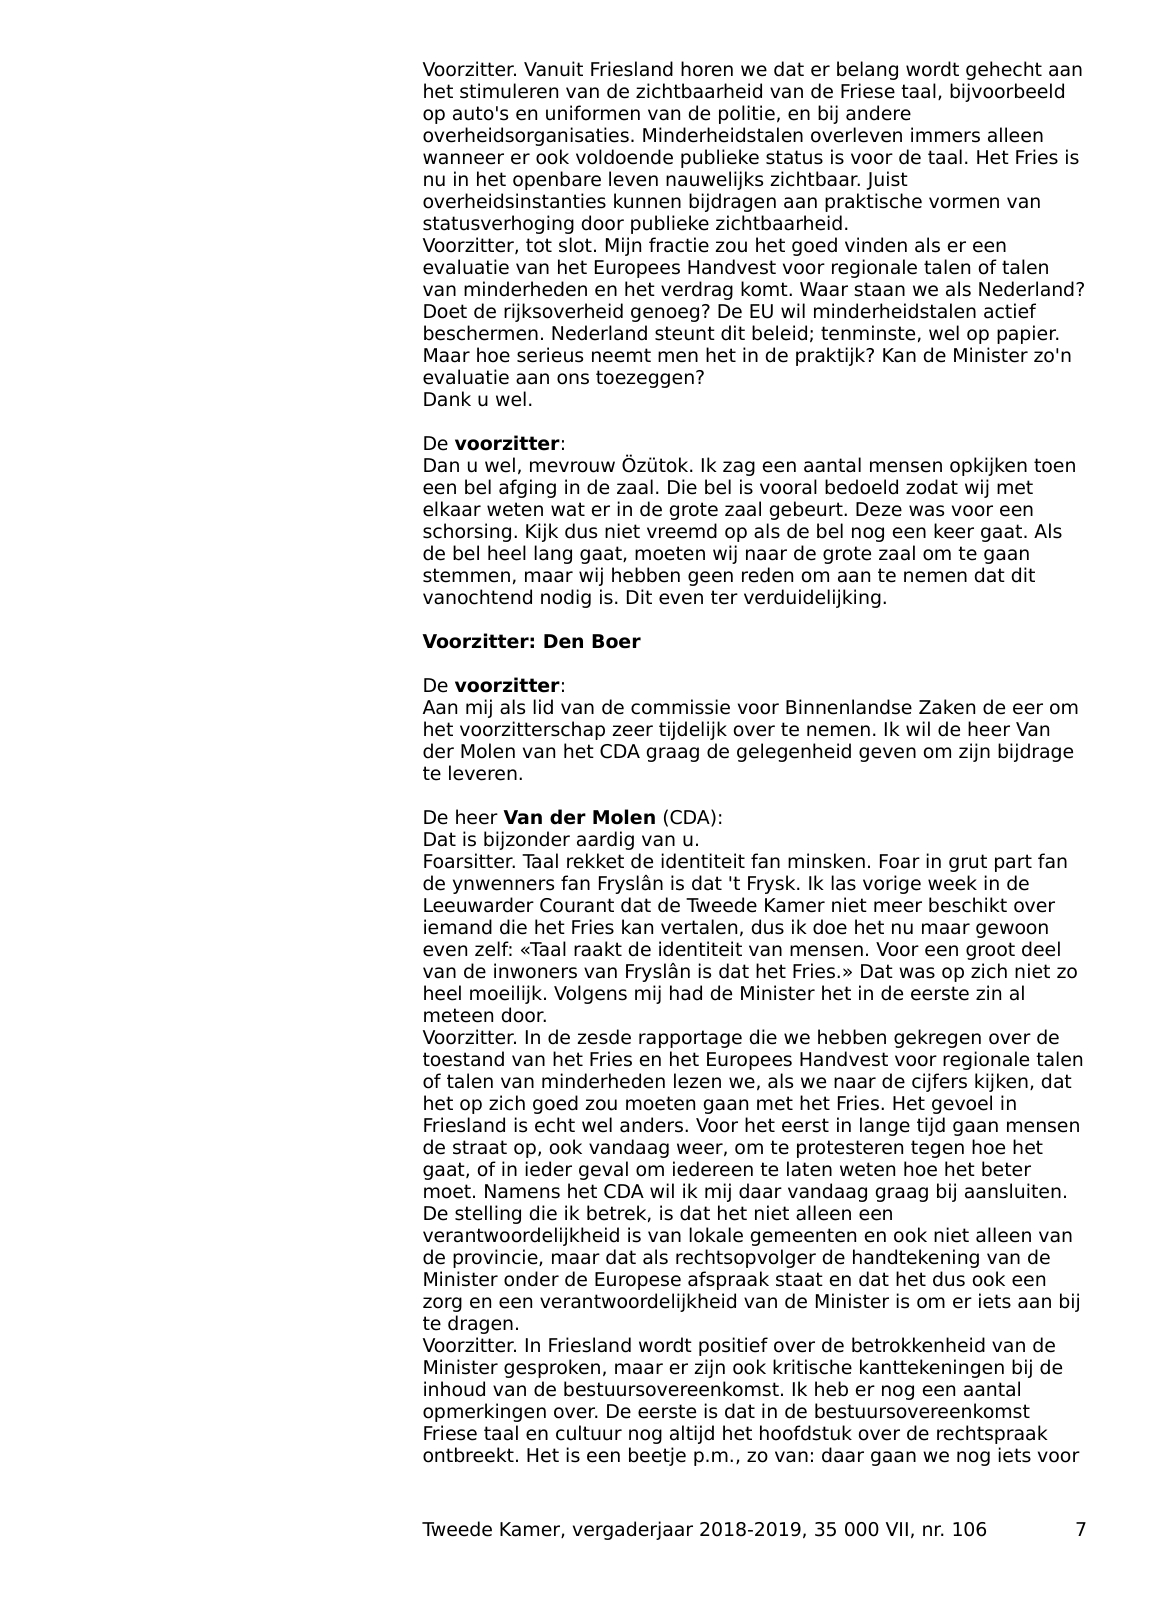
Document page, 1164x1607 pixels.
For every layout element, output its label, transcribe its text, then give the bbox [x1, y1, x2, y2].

text Dank u wel. [422, 389, 1087, 411]
text Voorzitter. In de zesde rapportage die we hebben gekregen over de toestand van het Fries en het Europees Handvest voor regionale talen of talen van minderheden lezen we, als we naar de cijfers kijken, dat het op zich goed zou moeten gaan met het Fries. Het gevoel in Friesland is echt wel anders. Voor het eerst in lange tijd gaan mensen de straat op, ook vandaag weer, om te protesteren tegen hoe het gaat, of in ieder geval om iedereen te laten weten hoe het beter moet. Namens het CDA wil ik mij daar vandaag graag bij aansluiten. De stelling die ik betrek, is dat het niet alleen een verantwoordelijkheid is van lokale gemeenten en ook niet alleen van de provincie, maar dat als rechtsopvolger de handtekening van de Minister onder de Europese afspraak staat en dat het dus ook een zorg en een verantwoordelijkheid van de Minister is om er iets aan bij te dragen. [422, 1027, 1087, 1335]
text De voorzitter: [422, 675, 1087, 697]
text Voorzitter. Vanuit Friesland horen we dat er belang wordt gehecht aan het stimuleren van de zichtbaarheid van de Friese taal, bijvoorbeeld op auto's en uniformen van de politie, en bij andere overheidsorganisaties. Minderheidstalen overleven immers alleen wanneer er ook voldoende publieke status is voor de taal. Het Fries is nu in het openbare leven nauwelijks zichtbaar. Juist overheidsinstanties kunnen bijdragen aan praktische vormen van statusverhoging door publieke zichtbaarheid. [422, 59, 1087, 235]
text Dan u wel, mevrouw Özütok. Ik zag een aantal mensen opkijken toen een bel afging in de zaal. Die bel is vooral bedoeld zodat wij met elkaar weten wat er in de grote zaal gebeurt. Deze was voor een schorsing. Kijk dus niet vreemd op als de bel nog een keer gaat. Als de bel heel lang gaat, moeten wij naar de grote zaal om te gaan stemmen, maar wij hebben geen reden om aan te nemen dat dit vanochtend nodig is. Dit even ter verduidelijking. [422, 455, 1087, 609]
text De heer Van der Molen (CDA): [422, 807, 1087, 829]
text Voorzitter, tot slot. Mijn fractie zou het goed vinden als er een evaluatie van het Europees Handvest voor regionale talen of talen van minderheden en het verdrag komt. Waar staan we als Nederland? Doet de rijksoverheid genoeg? De EU wil minderheidstalen actief beschermen. Nederland steunt dit beleid; tenminste, wel op papier. Maar hoe serieus neemt men het in de praktijk? Kan de Minister zo'n evaluatie aan ons toezeggen? [422, 235, 1087, 389]
text Foarsitter. Taal rekket de identiteit fan minsken. Foar in grut part fan de ynwenners fan Fryslân is dat 't Frysk. Ik las vorige week in de Leeuwarder Courant dat de Tweede Kamer niet meer beschikt over iemand die het Fries kan vertalen, dus ik doe het nu maar gewoon even zelf: «Taal raakt de identiteit van mensen. Voor een groot deel van de inwoners van Fryslân is dat het Fries.» Dat was op zich niet zo heel moeilijk. Volgens mij had de Minister het in de eerste zin al meteen door. [422, 851, 1087, 1027]
subtitle Voorzitter: Den Boer [422, 631, 1087, 653]
text Dat is bijzonder aardig van u. [422, 829, 1087, 851]
text Aan mij als lid van de commissie voor Binnenlandse Zaken de eer om het voorzitterschap zeer tijdelijk over te nemen. Ik wil de heer Van der Molen van het CDA graag de gelegenheid geven om zijn bijdrage te leveren. [422, 697, 1087, 785]
text De voorzitter: [422, 433, 1087, 455]
text Voorzitter. In Friesland wordt positief over de betrokkenheid van de Minister gesproken, maar er zijn ook kritische kanttekeningen bij de inhoud van de bestuursovereenkomst. Ik heb er nog een aantal opmerkingen over. De eerste is dat in de bestuursovereenkomst Friese taal en cultuur nog altijd het hoofdstuk over de rechtspraak ontbreekt. Het is een beetje p.m., zo van: daar gaan we nog iets voor [422, 1335, 1087, 1467]
